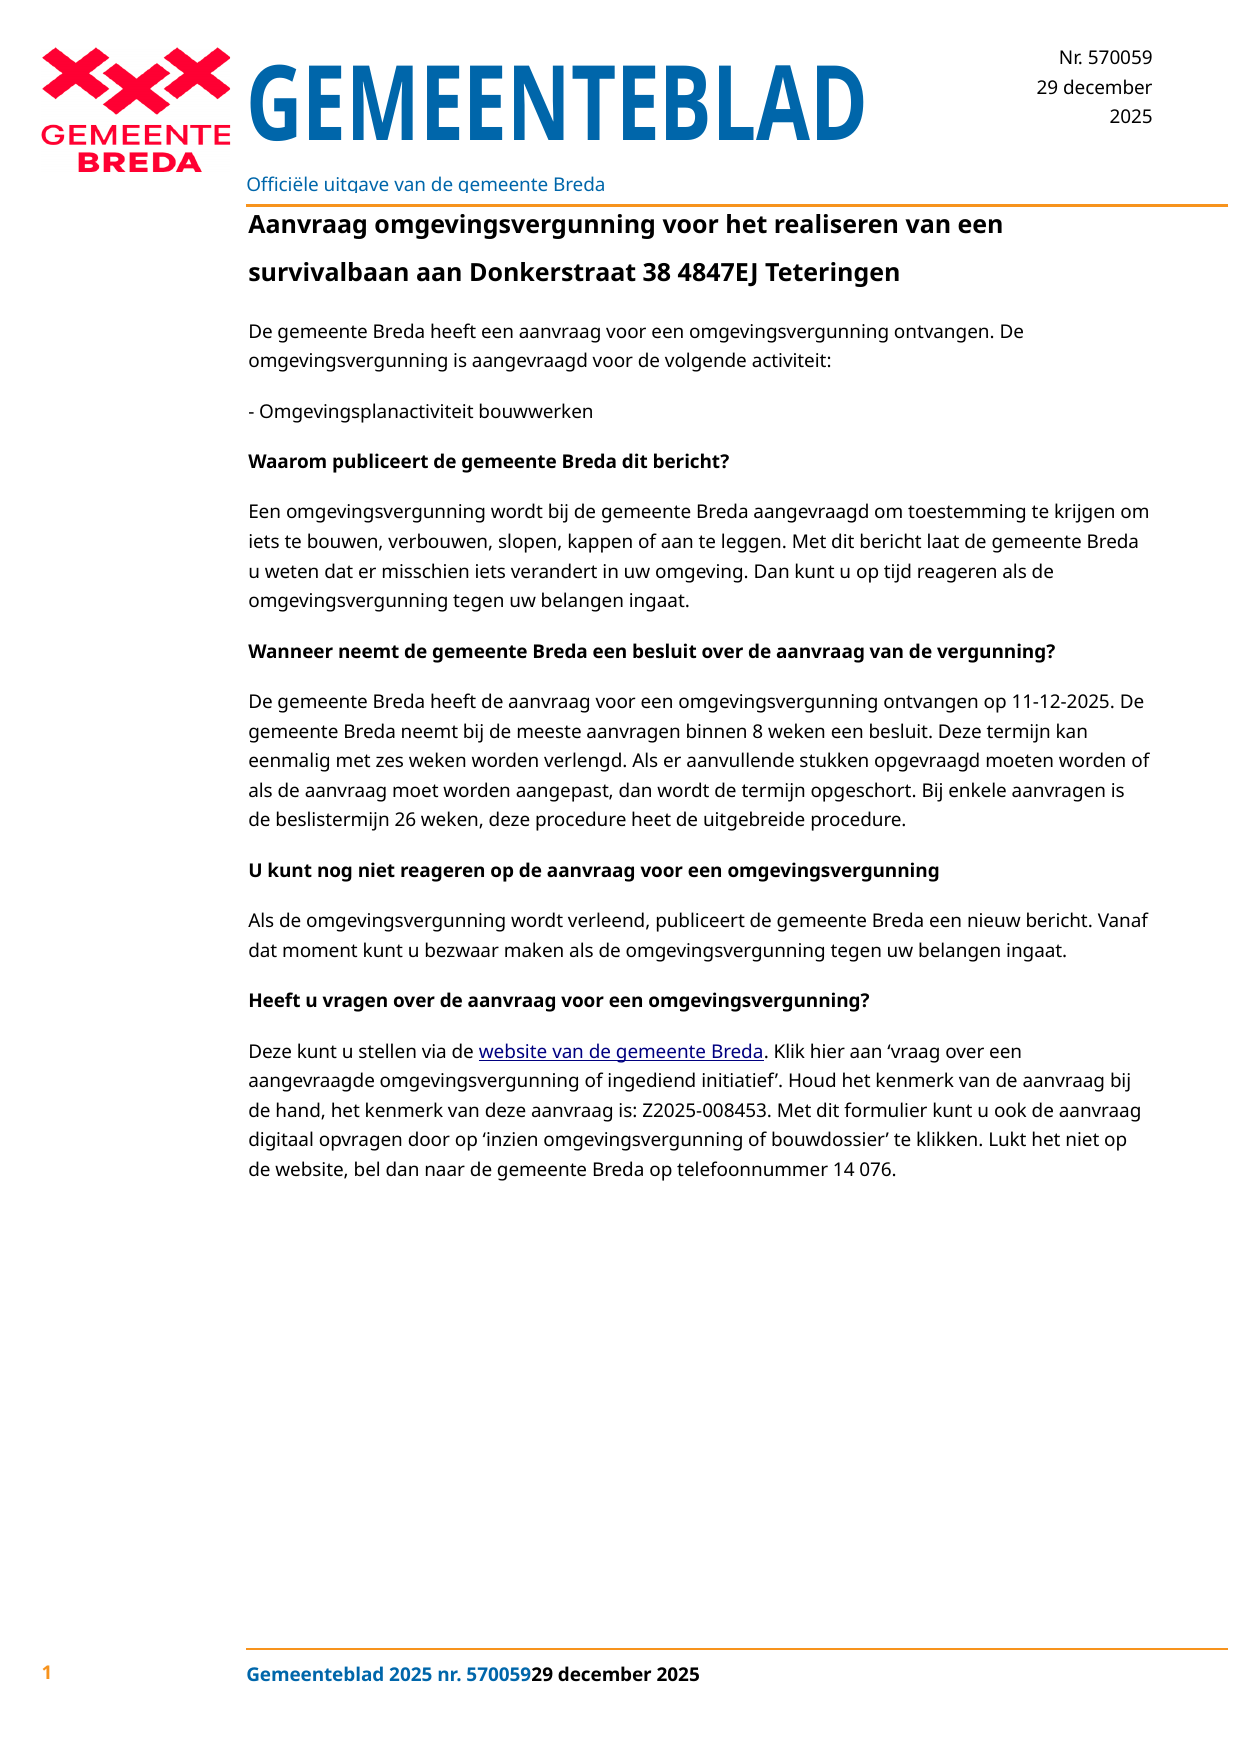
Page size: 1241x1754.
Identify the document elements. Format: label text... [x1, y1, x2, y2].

text Deze kunt u stellen via de website van de gemeente Breda. Klik hier aan ‘vraag over een aangevraagde omgevingsvergunning of ingediend initiatief’. Houd het kenmerk van de aanvraag bij de hand, het kenmerk van deze aanvraag is: Z2025-008453. Met dit formulier kunt u ook de aanvraag digitaal opvragen door op ‘inzien omgevingsvergunning of bouwdossier’ te klikken. Lukt het niet op de website, bel dan naar de gemeente Breda op telefoonnummer 14 076. [248, 1038, 1152, 1182]
text - Omgevingsplanactiviteit bouwwerken [248, 398, 1152, 424]
text Als de omgevingsvergunning wordt verleend, publiceert de gemeente Breda een nieuw bericht. Vanaf dat moment kunt u bezwaar maken als de omgevingsvergunning tegen uw belangen ingaat. [248, 907, 1152, 963]
text Wanneer neemt de gemeente Breda een besluit over de aanvraag van de vergunning? [248, 638, 1152, 664]
text Aanvraag omgevingsvergunning voor het realiseren van een survivalbaan aan Donkerstraat 38 4847EJ Teteringen [248, 207, 1152, 288]
text De gemeente Breda heeft de aanvraag voor een omgevingsvergunning ontvangen op 11-12-2025. De gemeente Breda neemt bij de meeste aanvragen binnen 8 weken een besluit. Deze termijn kan eenmalig met zes weken worden verlengd. Als er aanvullende stukken opgevraagd moeten worden of als de aanvraag moet worden aangepast, dan wordt de termijn opgeschort. Bij enkele aanvragen is de beslistermijn 26 weken, deze procedure heet de uitgebreide procedure. [248, 688, 1152, 832]
text Een omgevingsvergunning wordt bij de gemeente Breda aangevraagd om toestemming te krijgen om iets te bouwen, verbouwen, slopen, kappen of aan te leggen. Met dit bericht laat de gemeente Breda u weten dat er misschien iets verandert in uw omgeving. Dan kunt u op tijd reageren als de omgevingsvergunning tegen uw belangen ingaat. [248, 499, 1152, 613]
text Heeft u vragen over de aanvraag voor een omgevingsvergunning? [248, 987, 1152, 1013]
text U kunt nog niet reageren op de aanvraag voor een omgevingsvergunning [248, 857, 1152, 883]
picture [41, 47, 231, 172]
text De gemeente Breda heeft een aanvraag voor een omgevingsvergunning ontvangen. De omgevingsvergunning is aangevraagd voor de volgende activiteit: [248, 318, 1152, 373]
text Waarom publiceert de gemeente Breda dit bericht? [248, 448, 1152, 474]
